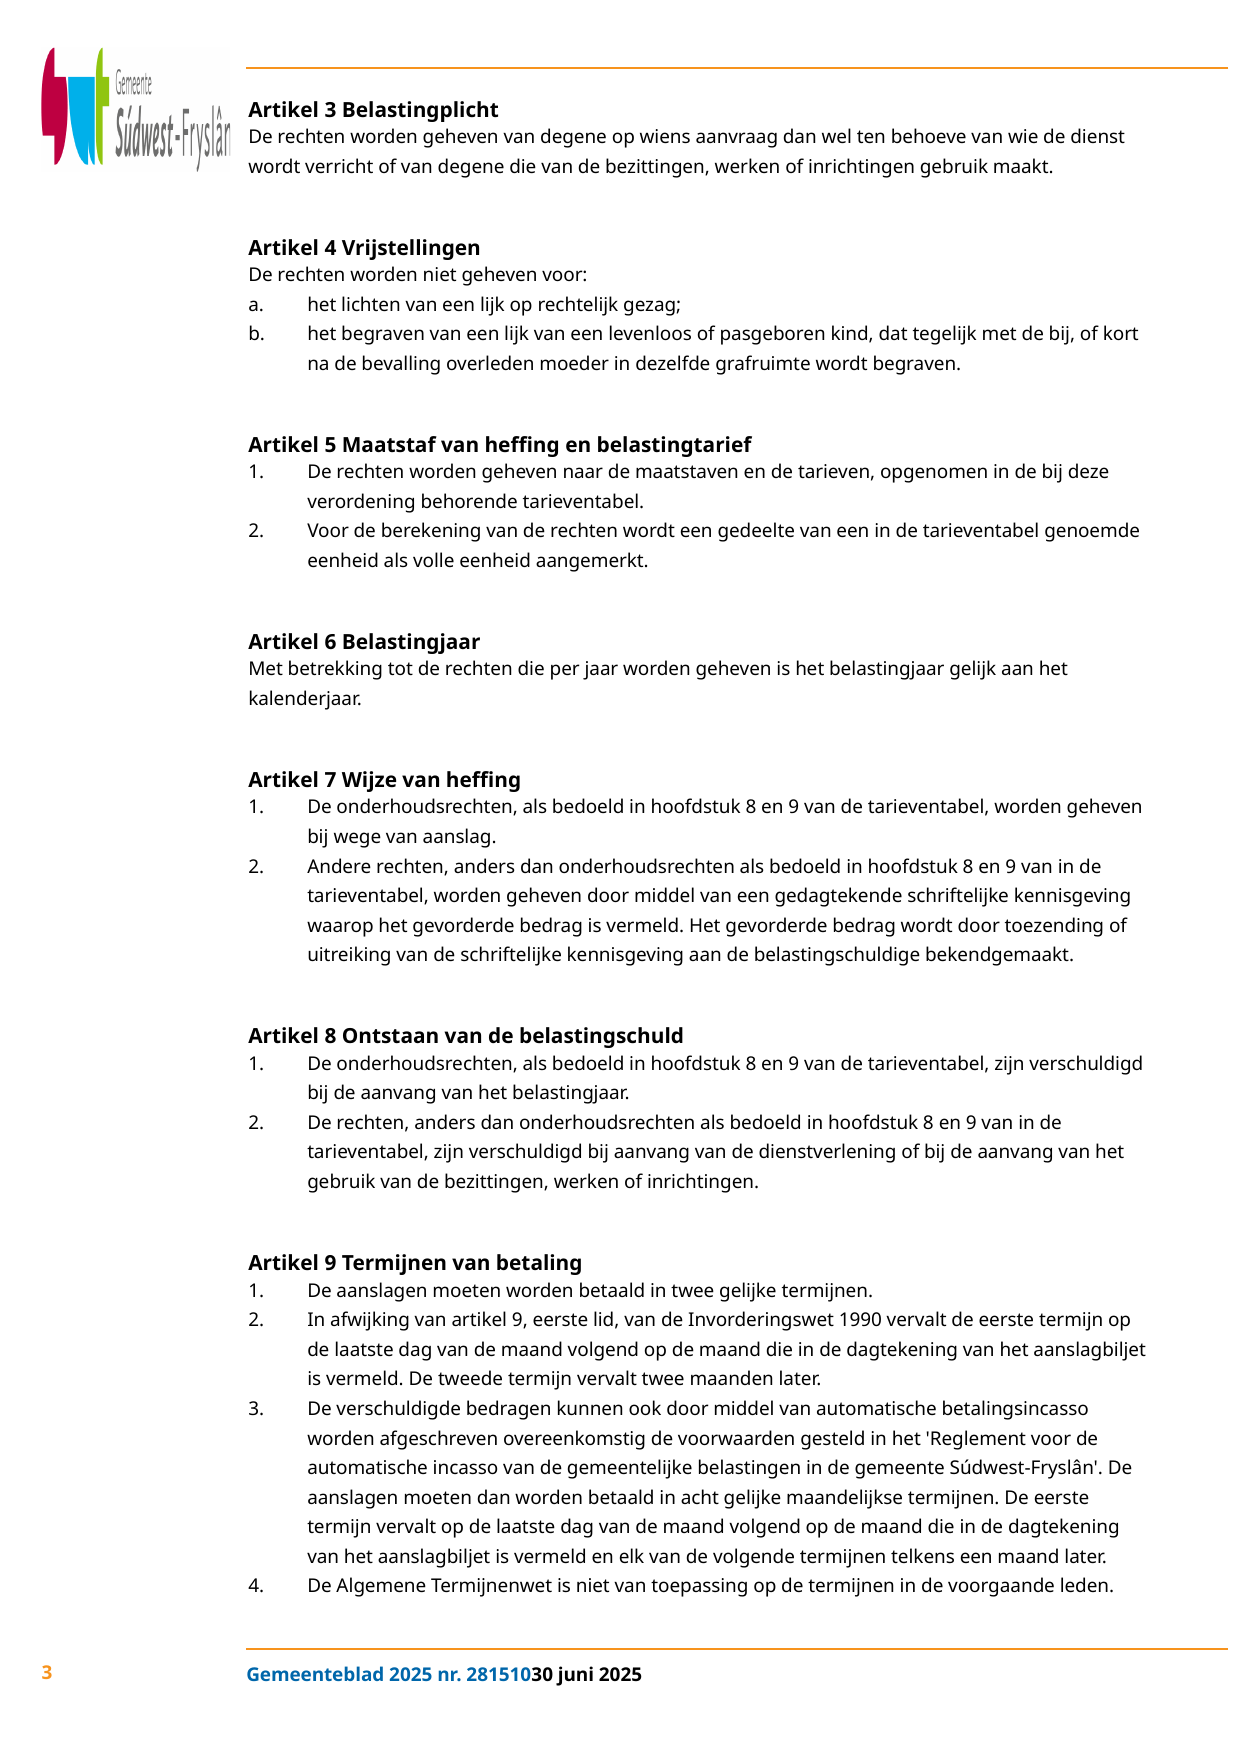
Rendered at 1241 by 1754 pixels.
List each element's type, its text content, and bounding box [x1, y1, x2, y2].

list De onderhoudsrechten, als bedoeld in hoofdstuk 8 en 9 van de tarieventabel, worden geheven bij wege van aanslag. [248, 794, 1152, 849]
text Artikel 6 Belastingjaar [248, 627, 1152, 656]
text Artikel 5 Maatstaf van heffing en belastingtarief [248, 430, 1152, 458]
list De rechten, anders dan onderhoudsrechten als bedoeld in hoofdstuk 8 en 9 van in de tarieventabel, zijn verschuldigd bij aanvang van de dienstverlening of bij de aanvang van het gebruik van de bezittingen, werken of inrichtingen. [248, 1109, 1152, 1194]
list De Algemene Termijnenwet is niet van toepassing op de termijnen in de voorgaande leden. [248, 1573, 1152, 1598]
text Artikel 4 Vrijstellingen [248, 233, 1152, 261]
list In afwijking van artikel 9, eerste lid, van de Invorderingswet 1990 vervalt de eerste termijn op de laatste dag van de maand volgend op de maand die in de dagtekening van het aanslagbiljet is vermeld. De tweede termijn vervalt twee maanden later. [248, 1306, 1152, 1391]
text Artikel 3 Belastingplicht [248, 95, 1152, 123]
list De rechten worden geheven naar de maatstaven en de tarieven, opgenomen in de bij deze verordening behorende tarieventabel. [248, 458, 1152, 514]
text Met betrekking tot de rechten die per jaar worden geheven is het belastingjaar gelijk aan het kalenderjaar. [248, 656, 1152, 711]
list De verschuldigde bedragen kunnen ook door middel van automatische betalingsincasso worden afgeschreven overeenkomstig de voorwaarden gesteld in het 'Reglement voor de automatische incasso van de gemeentelijke belastingen in de gemeente Súdwest-Fryslân'. De aanslagen moeten dan worden betaald in acht gelijke maandelijkse termijnen. De eerste termijn vervalt op de laatste dag van de maand volgend op de maand die in de dagtekening van het aanslagbiljet is vermeld en elk van de volgende termijnen telkens een maand later. [248, 1395, 1152, 1569]
text De rechten worden geheven van degene op wiens aanvraag dan wel ten behoeve van wie de dienst wordt verricht of van degene die van de bezittingen, werken of inrichtingen gebruik maakt. [248, 123, 1152, 178]
list Andere rechten, anders dan onderhoudsrechten als bedoeld in hoofdstuk 8 en 9 van in de tarieventabel, worden geheven door middel van een gedagtekende schriftelijke kennisgeving waarop het gevorderde bedrag is vermeld. Het gevorderde bedrag wordt door toezending of uitreiking van de schriftelijke kennisgeving aan de belastingschuldige bekendgemaakt. [248, 853, 1152, 967]
list het lichten van een lijk op rechtelijk gezag; [248, 291, 1152, 317]
text De rechten worden niet geheven voor: [248, 261, 1152, 287]
text Artikel 9 Termijnen van betaling [248, 1248, 1152, 1277]
list De onderhoudsrechten, als bedoeld in hoofdstuk 8 en 9 van de tarieventabel, zijn verschuldigd bij de aanvang van het belastingjaar. [248, 1050, 1152, 1105]
text Artikel 7 Wijze van heffing [248, 765, 1152, 794]
list Voor de berekening van de rechten wordt een gedeelte van een in de tarieventabel genoemde eenheid als volle eenheid aangemerkt. [248, 518, 1152, 573]
list het begraven van een lijk van een levenloos of pasgeboren kind, dat tegelijk met de bij, of kort na de bevalling overleden moeder in dezelfde grafruimte wordt begraven. [248, 320, 1152, 376]
picture [41, 47, 231, 172]
text Artikel 8 Ontstaan van de belastingschuld [248, 1022, 1152, 1050]
list De aanslagen moeten worden betaald in twee gelijke termijnen. [248, 1277, 1152, 1302]
